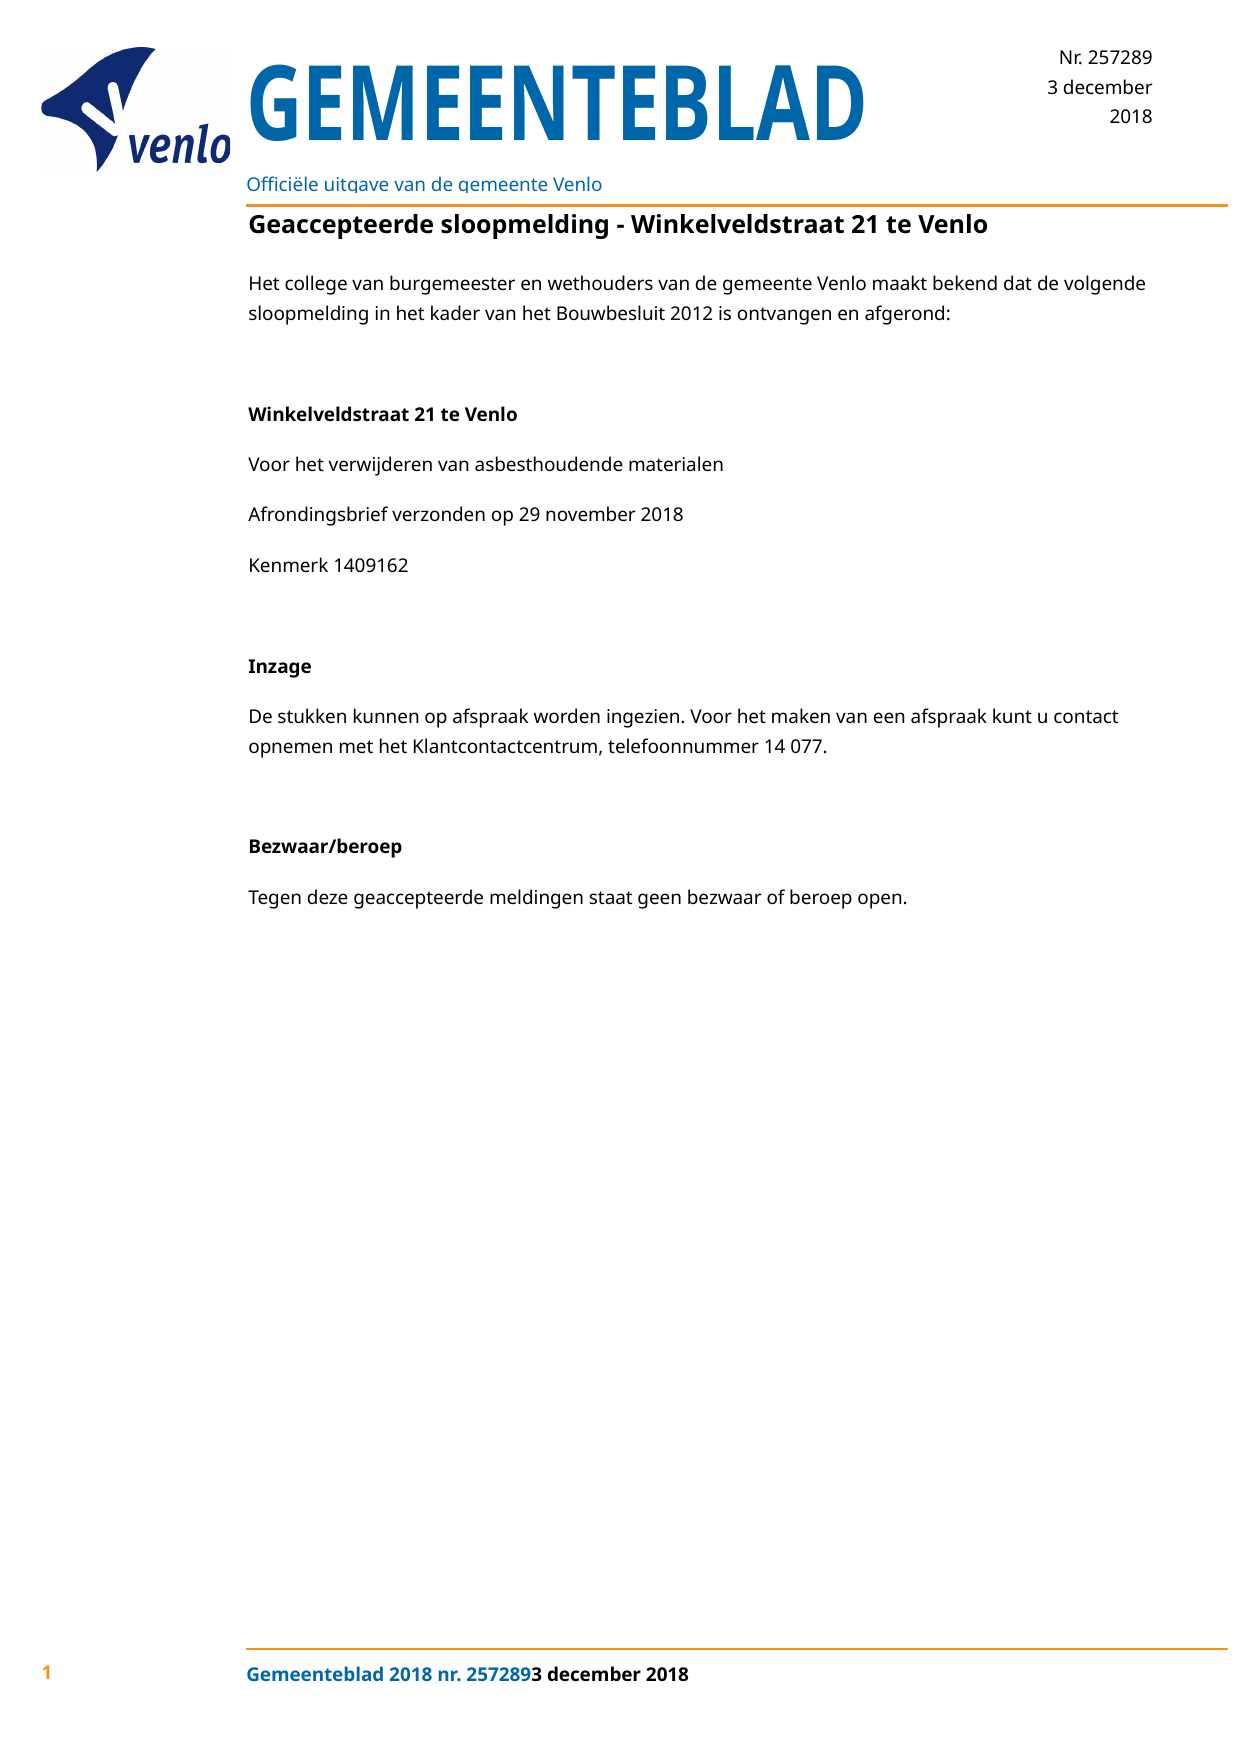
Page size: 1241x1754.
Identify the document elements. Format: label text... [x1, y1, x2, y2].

text Inzage [248, 653, 1152, 678]
text De stukken kunnen op afspraak worden ingezien. Voor het maken van een afspraak kunt u contact opnemen met het Klantcontactcentrum, telefoonnummer 14 077. [248, 703, 1152, 758]
text Geaccepteerde sloopmelding - Winkelveldstraat 21 te Venlo [248, 207, 1152, 241]
text Afrondingsbrief verzonden op 29 november 2018 [248, 502, 1152, 527]
text Winkelveldstraat 21 te Venlo [248, 401, 1152, 426]
text Kenmerk 1409162 [248, 552, 1152, 578]
text Bezwaar/beroep [248, 834, 1152, 859]
text Het college van burgemeester en wethouders van de gemeente Venlo maakt bekend dat de volgende sloopmelding in het kader van het Bouwbesluit 2012 is ontvangen en afgerond: [248, 270, 1152, 326]
text Voor het verwijderen van asbesthoudende materialen [248, 451, 1152, 477]
text Tegen deze geaccepteerde meldingen staat geen bezwaar of beroep open. [248, 884, 1152, 910]
picture [41, 47, 231, 172]
